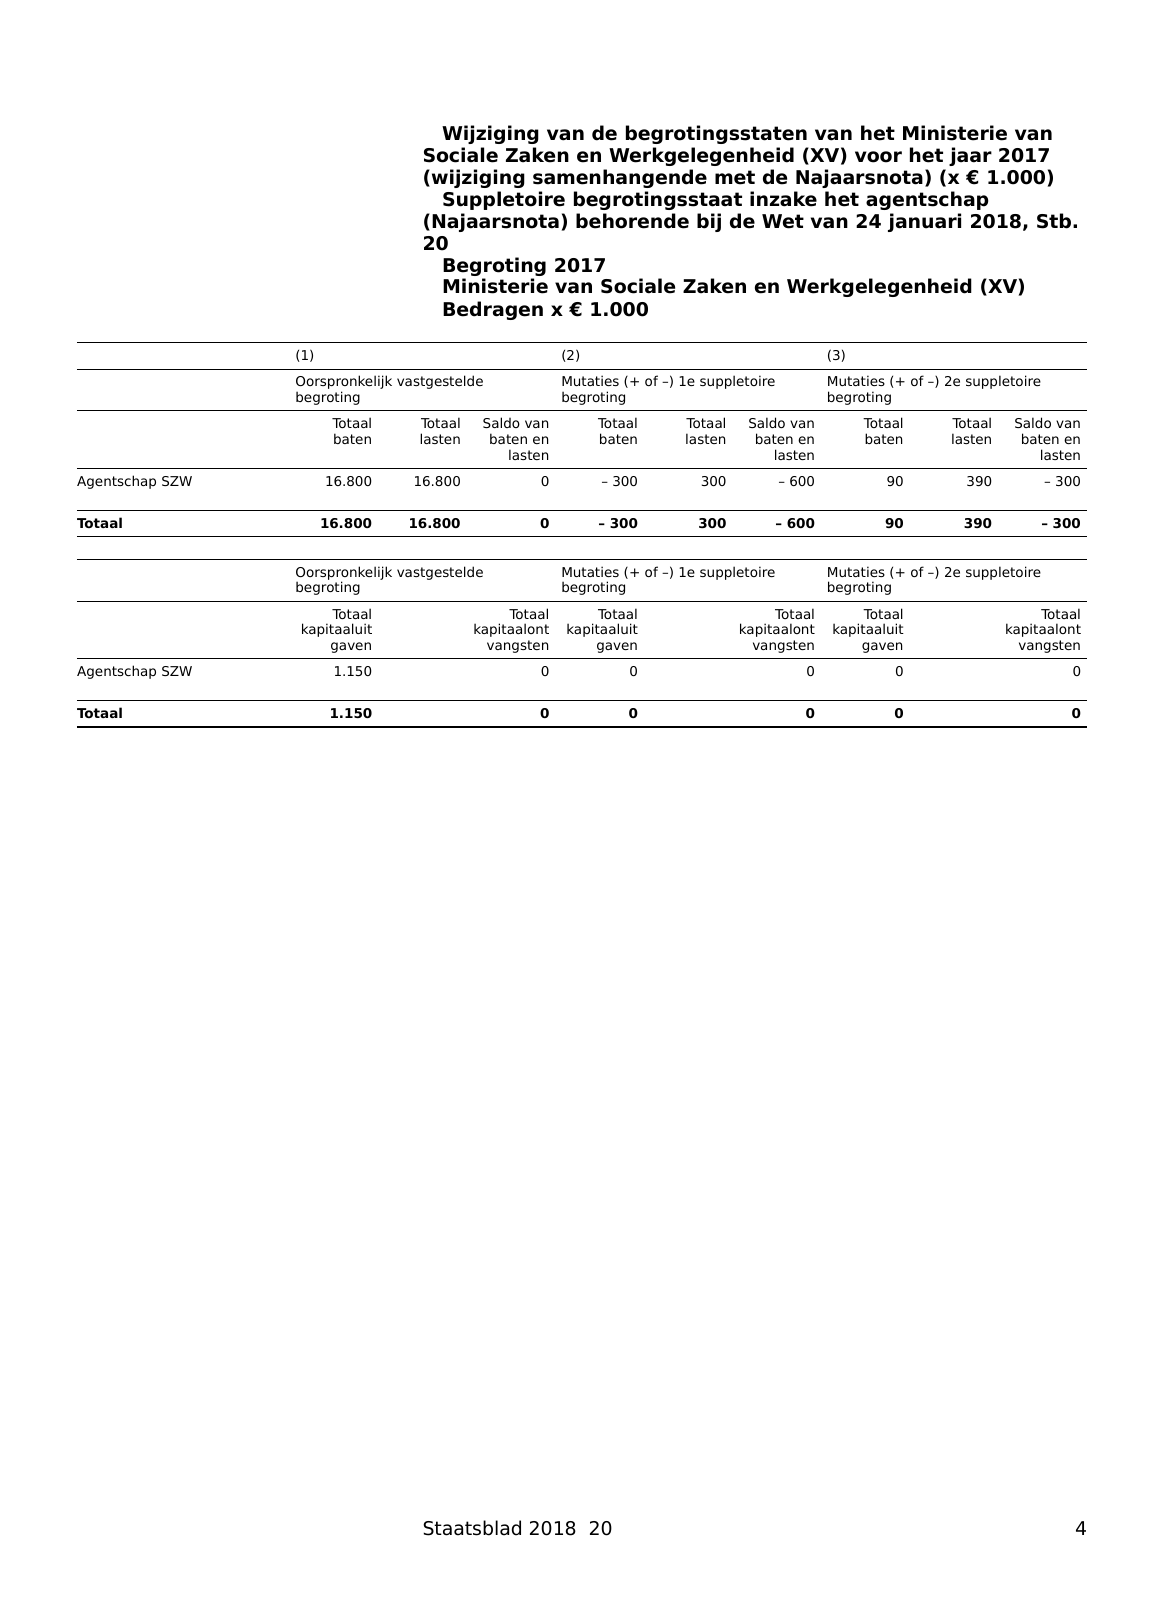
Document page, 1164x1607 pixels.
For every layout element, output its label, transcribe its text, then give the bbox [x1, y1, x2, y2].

table_cell 300 [644, 511, 732, 536]
table_cell 1.150 [289, 701, 378, 726]
table_header [77, 560, 289, 601]
table_cell Totaal baten [821, 411, 909, 468]
table_header Mutaties (+ of –) 2e suppletoire begroting [821, 560, 1087, 601]
table_cell 0 [732, 659, 821, 680]
table_cell 0 [466, 511, 555, 536]
table_cell [77, 411, 289, 468]
table_cell [77, 370, 289, 410]
table_header (3) [821, 343, 1087, 368]
table_cell [466, 680, 555, 700]
table_cell 90 [821, 511, 909, 536]
table_cell [555, 680, 644, 700]
table_cell 0 [998, 659, 1087, 680]
table_cell Totaal [77, 511, 289, 536]
table_cell – 600 [732, 511, 821, 536]
table_cell 0 [555, 701, 644, 726]
table_cell 0 [466, 701, 555, 726]
table_cell [821, 489, 909, 510]
table_cell 0 [555, 659, 644, 680]
table_header (2) [555, 343, 821, 368]
table_cell 16.800 [289, 469, 378, 489]
table_cell Totaal lasten [909, 411, 998, 468]
table_cell Mutaties (+ of –) 1e suppletoire begroting [555, 370, 821, 410]
table_cell [77, 680, 289, 700]
table_cell Totaal [77, 701, 289, 726]
table_cell 0 [466, 659, 555, 680]
table_cell – 300 [998, 469, 1087, 489]
table_cell Totaal kapitaaluitgaven [555, 602, 644, 658]
table_cell Totaal baten [555, 411, 644, 468]
table_cell – 600 [732, 469, 821, 489]
table_cell 0 [998, 701, 1087, 726]
table_header [77, 343, 289, 368]
table_header Mutaties (+ of –) 1e suppletoire begroting [555, 560, 821, 601]
table_cell [644, 489, 732, 510]
table_cell [378, 659, 466, 680]
table_cell [909, 680, 998, 700]
table_cell [909, 602, 998, 658]
table_cell 0 [821, 659, 909, 680]
text Suppletoire begrotingsstaat inzake het agentschap (Najaarsnota) behorende bij de Wet van 24 januari 2018, Stb. 20 [422, 188, 1087, 254]
text Ministerie van Sociale Zaken en Werkgelegenheid (XV) [422, 276, 1087, 298]
table_cell Totaal kapitaalontvangsten [998, 602, 1087, 658]
table_cell – 300 [555, 469, 644, 489]
table_cell [289, 489, 378, 510]
table_cell [909, 659, 998, 680]
table_cell Saldo van baten en lasten [466, 411, 555, 468]
table_cell [644, 680, 732, 700]
table_cell 1.150 [289, 659, 378, 680]
table_cell Totaal kapitaaluitgaven [289, 602, 378, 658]
table_cell 16.800 [378, 511, 466, 536]
table_cell [466, 489, 555, 510]
table_cell [644, 659, 732, 680]
table_cell [77, 602, 289, 658]
table_cell 0 [732, 701, 821, 726]
table_cell Totaal lasten [644, 411, 732, 468]
table_cell Totaal baten [289, 411, 378, 468]
table_cell [998, 680, 1087, 700]
text Begroting 2017 [422, 254, 1087, 276]
table_cell [732, 489, 821, 510]
table_cell [644, 602, 732, 658]
table_cell [555, 489, 644, 510]
table_cell 0 [821, 701, 909, 726]
table_cell – 300 [555, 511, 644, 536]
table_cell [644, 701, 732, 726]
table_cell 90 [821, 469, 909, 489]
table_cell 390 [909, 469, 998, 489]
table_header Oorspronkelijk vastgestelde begroting [289, 560, 555, 601]
table_cell [998, 489, 1087, 510]
table_cell [378, 489, 466, 510]
table_cell 16.800 [378, 469, 466, 489]
table_cell [378, 680, 466, 700]
table_cell Totaal kapitaalontvangsten [466, 602, 555, 658]
table_cell [732, 680, 821, 700]
table_cell [289, 680, 378, 700]
table_cell [909, 701, 998, 726]
table_cell [821, 680, 909, 700]
table_cell [909, 489, 998, 510]
table_cell Oorspronkelijk vastgestelde begroting [289, 370, 555, 410]
table_cell – 300 [998, 511, 1087, 536]
table_cell Saldo van baten en lasten [732, 411, 821, 468]
table_cell Mutaties (+ of –) 2e suppletoire begroting [821, 370, 1087, 410]
table_cell Saldo van baten en lasten [998, 411, 1087, 468]
table_cell 300 [644, 469, 732, 489]
table_cell 390 [909, 511, 998, 536]
table_cell [378, 701, 466, 726]
table_cell Totaal lasten [378, 411, 466, 468]
text Wijziging van de begrotingsstaten van het Ministerie van Sociale Zaken en Werkgelegenheid (XV) voor het jaar 2017 (wijziging samenhangende met de Najaarsnota) (x € 1.000) [422, 123, 1087, 188]
table_cell Agentschap SZW [77, 659, 289, 680]
text Bedragen x € 1.000 [422, 298, 1087, 320]
table_cell Totaal kapitaalontvangsten [732, 602, 821, 658]
table_cell 16.800 [289, 511, 378, 536]
table_header (1) [289, 343, 555, 368]
table_cell Totaal kapitaaluitgaven [821, 602, 909, 658]
table_cell 0 [466, 469, 555, 489]
table_cell [77, 489, 289, 510]
table_cell [378, 602, 466, 658]
table_cell Agentschap SZW [77, 469, 289, 489]
